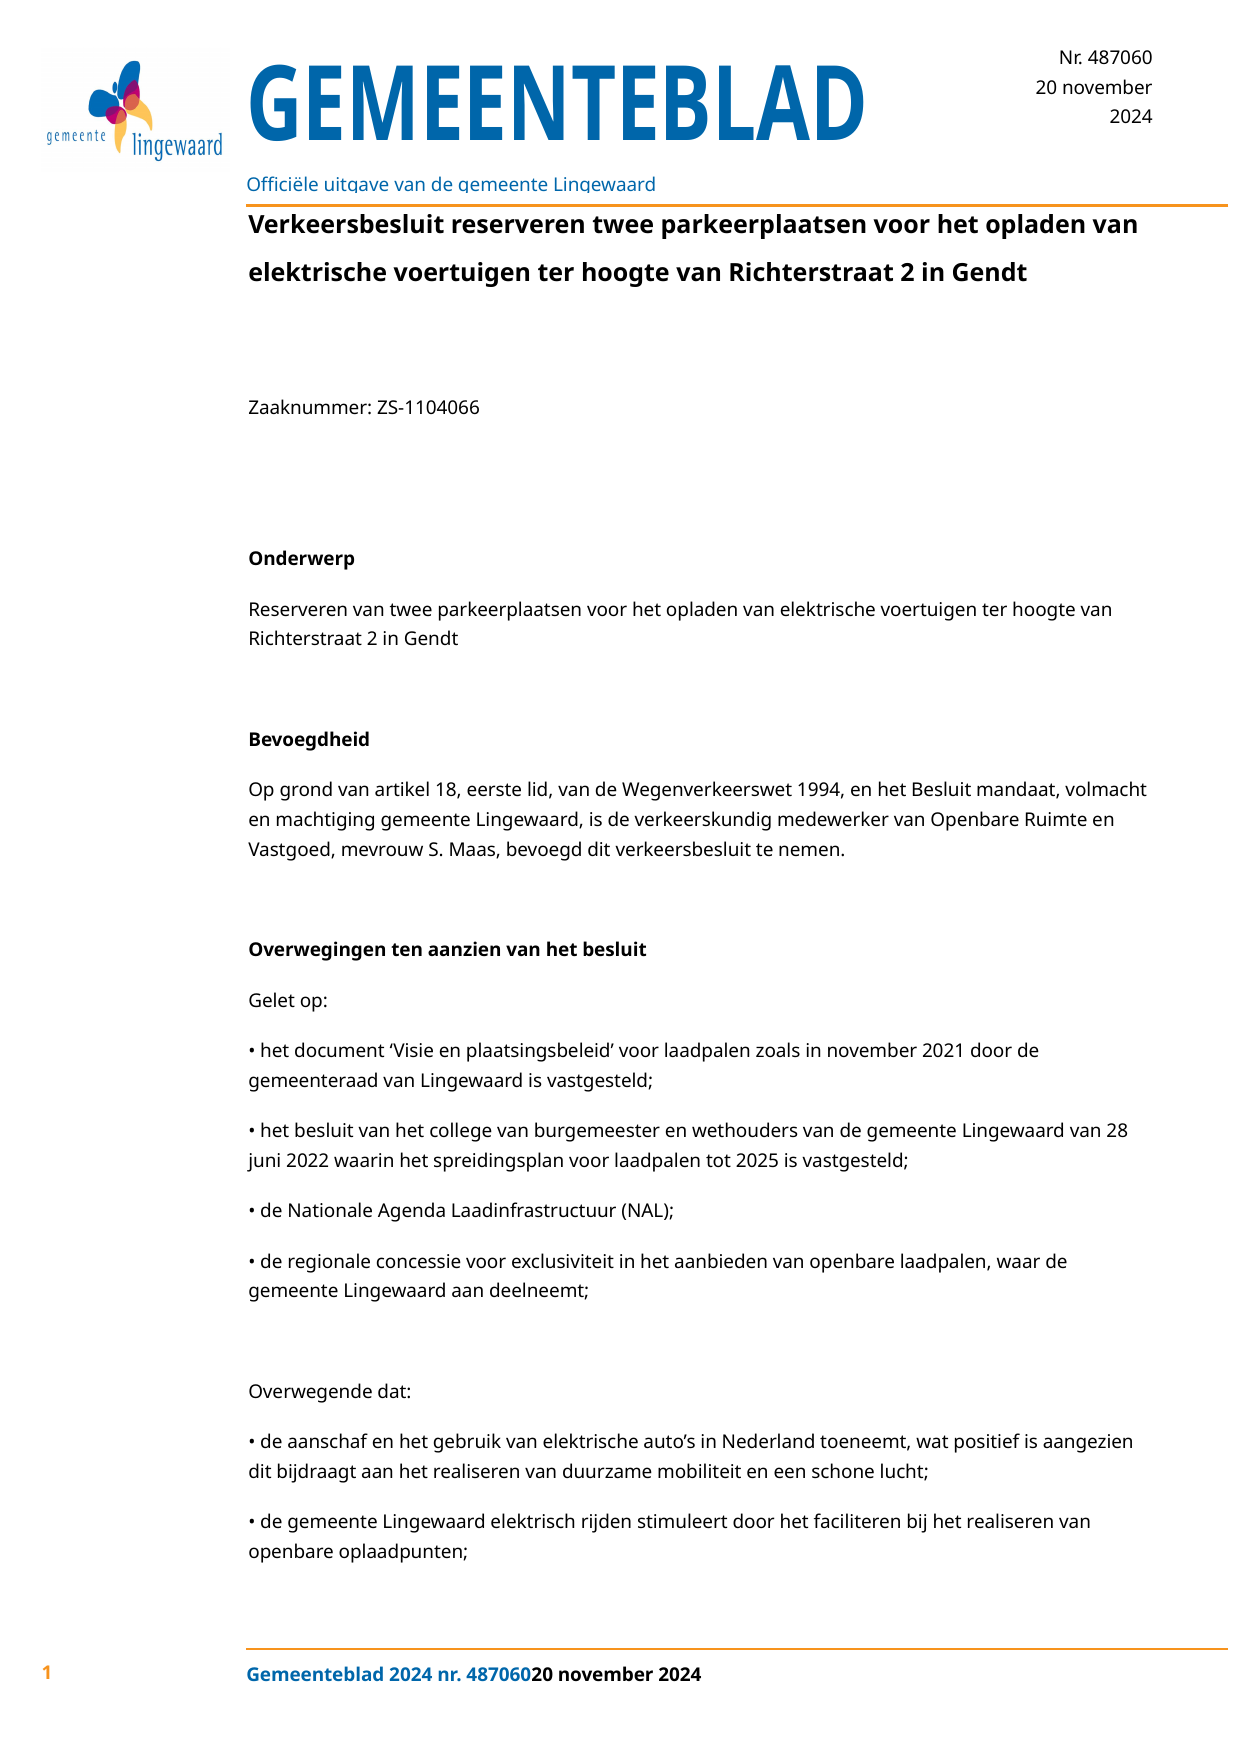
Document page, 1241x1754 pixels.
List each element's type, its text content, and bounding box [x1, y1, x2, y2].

text • het document ‘Visie en plaatsingsbeleid’ voor laadpalen zoals in november 2021 door de gemeenteraad van Lingewaard is vastgesteld; [248, 1037, 1152, 1093]
text • de regionale concessie voor exclusiviteit in het aanbieden van openbare laadpalen, waar de gemeente Lingewaard aan deelneemt; [248, 1248, 1152, 1303]
text Overwegingen ten aanzien van het besluit [248, 937, 1152, 962]
text Onderwerp [248, 545, 1152, 571]
text Op grond van artikel 18, eerste lid, van de Wegenverkeerswet 1994, en het Besluit mandaat, volmacht en machtiging gemeente Lingewaard, is de verkeerskundig medewerker van Openbare Ruimte en Vastgoed, mevrouw S. Maas, bevoegd dit verkeersbesluit te nemen. [248, 777, 1152, 861]
text • de aanschaf en het gebruik van elektrische auto’s in Nederland toeneemt, wat positief is aangezien dit bijdraagt aan het realiseren van duurzame mobiliteit en een schone lucht; [248, 1429, 1152, 1484]
text • de Nationale Agenda Laadinfrastructuur (NAL); [248, 1197, 1152, 1223]
text • de gemeente Lingewaard elektrisch rijden stimuleert door het faciliteren bij het realiseren van openbare oplaadpunten; [248, 1509, 1152, 1564]
text Reserveren van twee parkeerplaatsen voor het opladen van elektrische voertuigen ter hoogte van Richterstraat 2 in Gendt [248, 596, 1152, 651]
text Overwegende dat: [248, 1378, 1152, 1404]
text Verkeersbesluit reserveren twee parkeerplaatsen voor het opladen van elektrische voertuigen ter hoogte van Richterstraat 2 in Gendt [248, 207, 1152, 288]
text Gelet op: [248, 987, 1152, 1013]
text Bevoegdheid [248, 726, 1152, 752]
text • het besluit van het college van burgemeester en wethouders van de gemeente Lingewaard van 28 juni 2022 waarin het spreidingsplan voor laadpalen tot 2025 is vastgesteld; [248, 1117, 1152, 1173]
text Zaaknummer: ZS-1104066 [248, 394, 1152, 420]
picture [41, 47, 231, 172]
